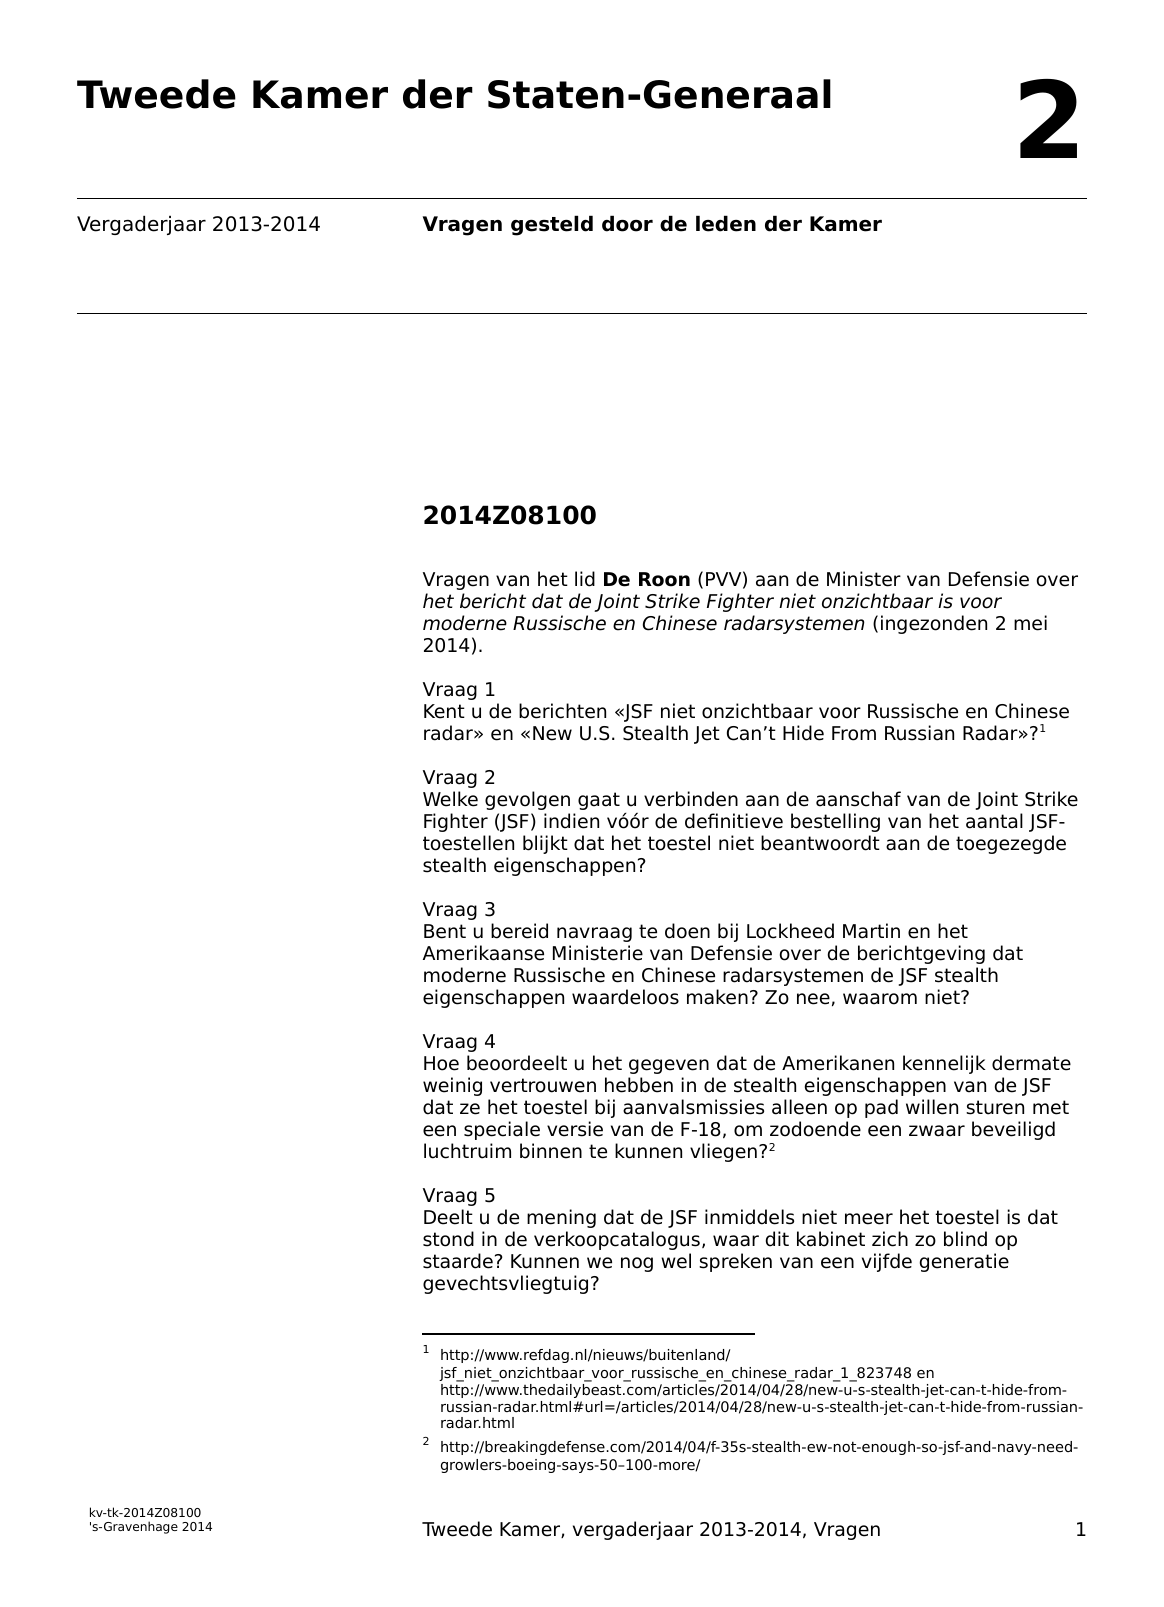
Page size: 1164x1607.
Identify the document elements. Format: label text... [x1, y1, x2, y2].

text Vraag 1 [422, 679, 1087, 701]
text Vraag 3 [422, 899, 1087, 921]
table_header 2 [886, 59, 1087, 198]
text 2014Z08100 [422, 501, 1087, 531]
text Vraag 4 [422, 1031, 1087, 1053]
text 's-Gravenhage 2014 [88, 1520, 323, 1534]
table_cell Vragen gesteld door de leden der Kamer [422, 199, 1087, 313]
text Vraag 5 [422, 1185, 1087, 1207]
text Kent u de berichten «JSF niet onzichtbaar voor Russische en Chinese radar» en «New U.S. Stealth Jet Can’t Hide From Russian Radar»? [422, 701, 1087, 745]
text Bent u bereid navraag te doen bij Lockheed Martin en het Amerikaanse Ministerie van Defensie over de berichtgeving dat moderne Russische en Chinese radarsystemen de JSF stealth eigenschappen waardeloos maken? Zo nee, waarom niet? [422, 921, 1087, 1009]
text Deelt u de mening dat de JSF inmiddels niet meer het toestel is dat stond in de verkoopcatalogus, waar dit kabinet zich zo blind op staarde? Kunnen we nog wel spreken van een vijfde generatie gevechtsvliegtuig? [422, 1207, 1087, 1295]
table_cell Vergaderjaar 2013-2014 [77, 199, 422, 313]
text Vragen van het lid De Roon (PVV) aan de Minister van Defensie over het bericht dat de Joint Strike Fighter niet onzichtbaar is voor moderne Russische en Chinese radarsystemen (ingezonden 2 mei 2014). [422, 569, 1087, 657]
text Vraag 2 [422, 767, 1087, 789]
table_header Tweede Kamer der Staten-Generaal [77, 59, 886, 198]
text Welke gevolgen gaat u verbinden aan de aanschaf van de Joint Strike Fighter (JSF) indien vóór de definitieve bestelling van het aantal JSF-toestellen blijkt dat het toestel niet beantwoordt aan de toegezegde stealth eigenschappen? [422, 789, 1087, 877]
text http://www.refdag.nl/nieuws/buitenland/jsf_niet_onzichtbaar_voor_russische_en_chinese_radar_1_823748 en http://www.thedailybeast.com/articles/2014/04/28/new-u-s-stealth-jet-can-t-hide-from-russian-radar.html#url=/articles/2014/04/28/new-u-s-stealth-jet-can-t-hide-from-russian-radar.html [422, 1343, 1087, 1432]
text kv-tk-2014Z08100 [88, 1506, 323, 1520]
text Hoe beoordeelt u het gegeven dat de Amerikanen kennelijk dermate weinig vertrouwen hebben in de stealth eigenschappen van de JSF dat ze het toestel bij aanvalsmissies alleen op pad willen sturen met een speciale versie van de F-18, om zodoende een zwaar beveiligd luchtruim binnen te kunnen vliegen? [422, 1053, 1087, 1163]
text http://breakingdefense.com/2014/04/f-35s-stealth-ew-not-enough-so-jsf-and-navy-need-growlers-boeing-says-50–100-more/ [422, 1435, 1087, 1474]
